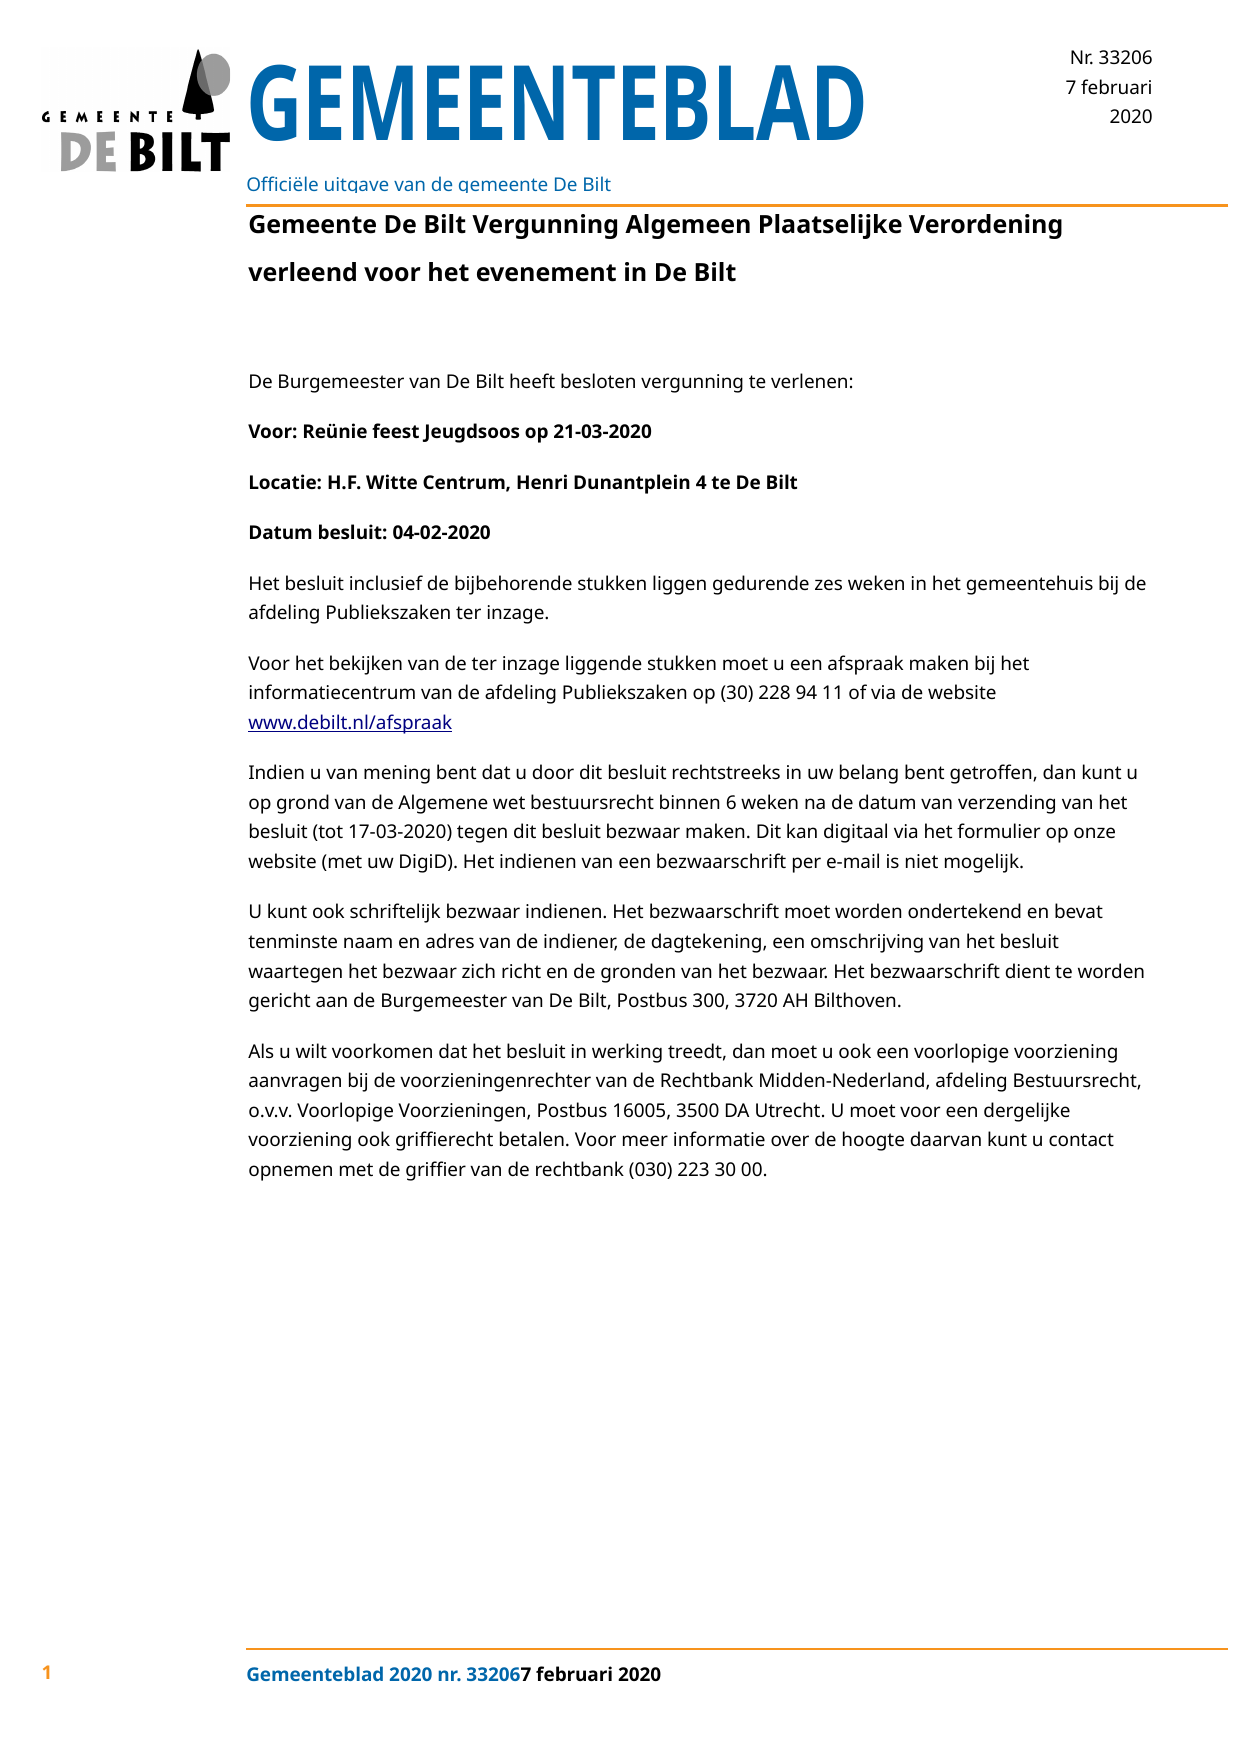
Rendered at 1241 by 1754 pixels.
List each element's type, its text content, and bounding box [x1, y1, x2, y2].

text U kunt ook schriftelijk bezwaar indienen. Het bezwaarschrift moet worden ondertekend en bevat tenminste naam en adres van de indiener, de dagtekening, een omschrijving van het besluit waartegen het bezwaar zich richt en de gronden van het bezwaar. Het bezwaarschrift dient te worden gericht aan de Burgemeester van De Bilt, Postbus 300, 3720 AH Bilthoven. [248, 899, 1152, 1013]
text De Burgemeester van De Bilt heeft besloten vergunning te verlenen: [248, 368, 1152, 394]
text Gemeente De Bilt Vergunning Algemeen Plaatselijke Verordening verleend voor het evenement in De Bilt [248, 207, 1152, 288]
text Voor: Reünie feest Jeugdsoos op 21-03-2020 [248, 419, 1152, 444]
text Als u wilt voorkomen dat het besluit in werking treedt, dan moet u ook een voorlopige voorziening aanvragen bij de voorzieningenrechter van de Rechtbank Midden-Nederland, afdeling Bestuursrecht, o.v.v. Voorlopige Voorzieningen, Postbus 16005, 3500 DA Utrecht. U moet voor een dergelijke voorziening ook griffierecht betalen. Voor meer informatie over de hoogte daarvan kunt u contact opnemen met de griffier van de rechtbank (030) 223 30 00. [248, 1038, 1152, 1182]
text Voor het bekijken van de ter inzage liggende stukken moet u een afspraak maken bij het informatiecentrum van de afdeling Publiekszaken op (30) 228 94 11 of via de website www.debilt.nl/afspraak [248, 650, 1152, 735]
text Indien u van mening bent dat u door dit besluit rechtstreeks in uw belang bent getroffen, dan kunt u op grond van de Algemene wet bestuursrecht binnen 6 weken na de datum van verzending van het besluit (tot 17-03-2020) tegen dit besluit bezwaar maken. Dit kan digitaal via het formulier op onze website (met uw DigiD). Het indienen van een bezwaarschrift per e-mail is niet mogelijk. [248, 759, 1152, 874]
picture [41, 47, 231, 172]
text Datum besluit: 04-02-2020 [248, 519, 1152, 545]
text Locatie: H.F. Witte Centrum, Henri Dunantplein 4 te De Bilt [248, 469, 1152, 495]
text Het besluit inclusief de bijbehorende stukken liggen gedurende zes weken in het gemeentehuis bij de afdeling Publiekszaken ter inzage. [248, 570, 1152, 625]
